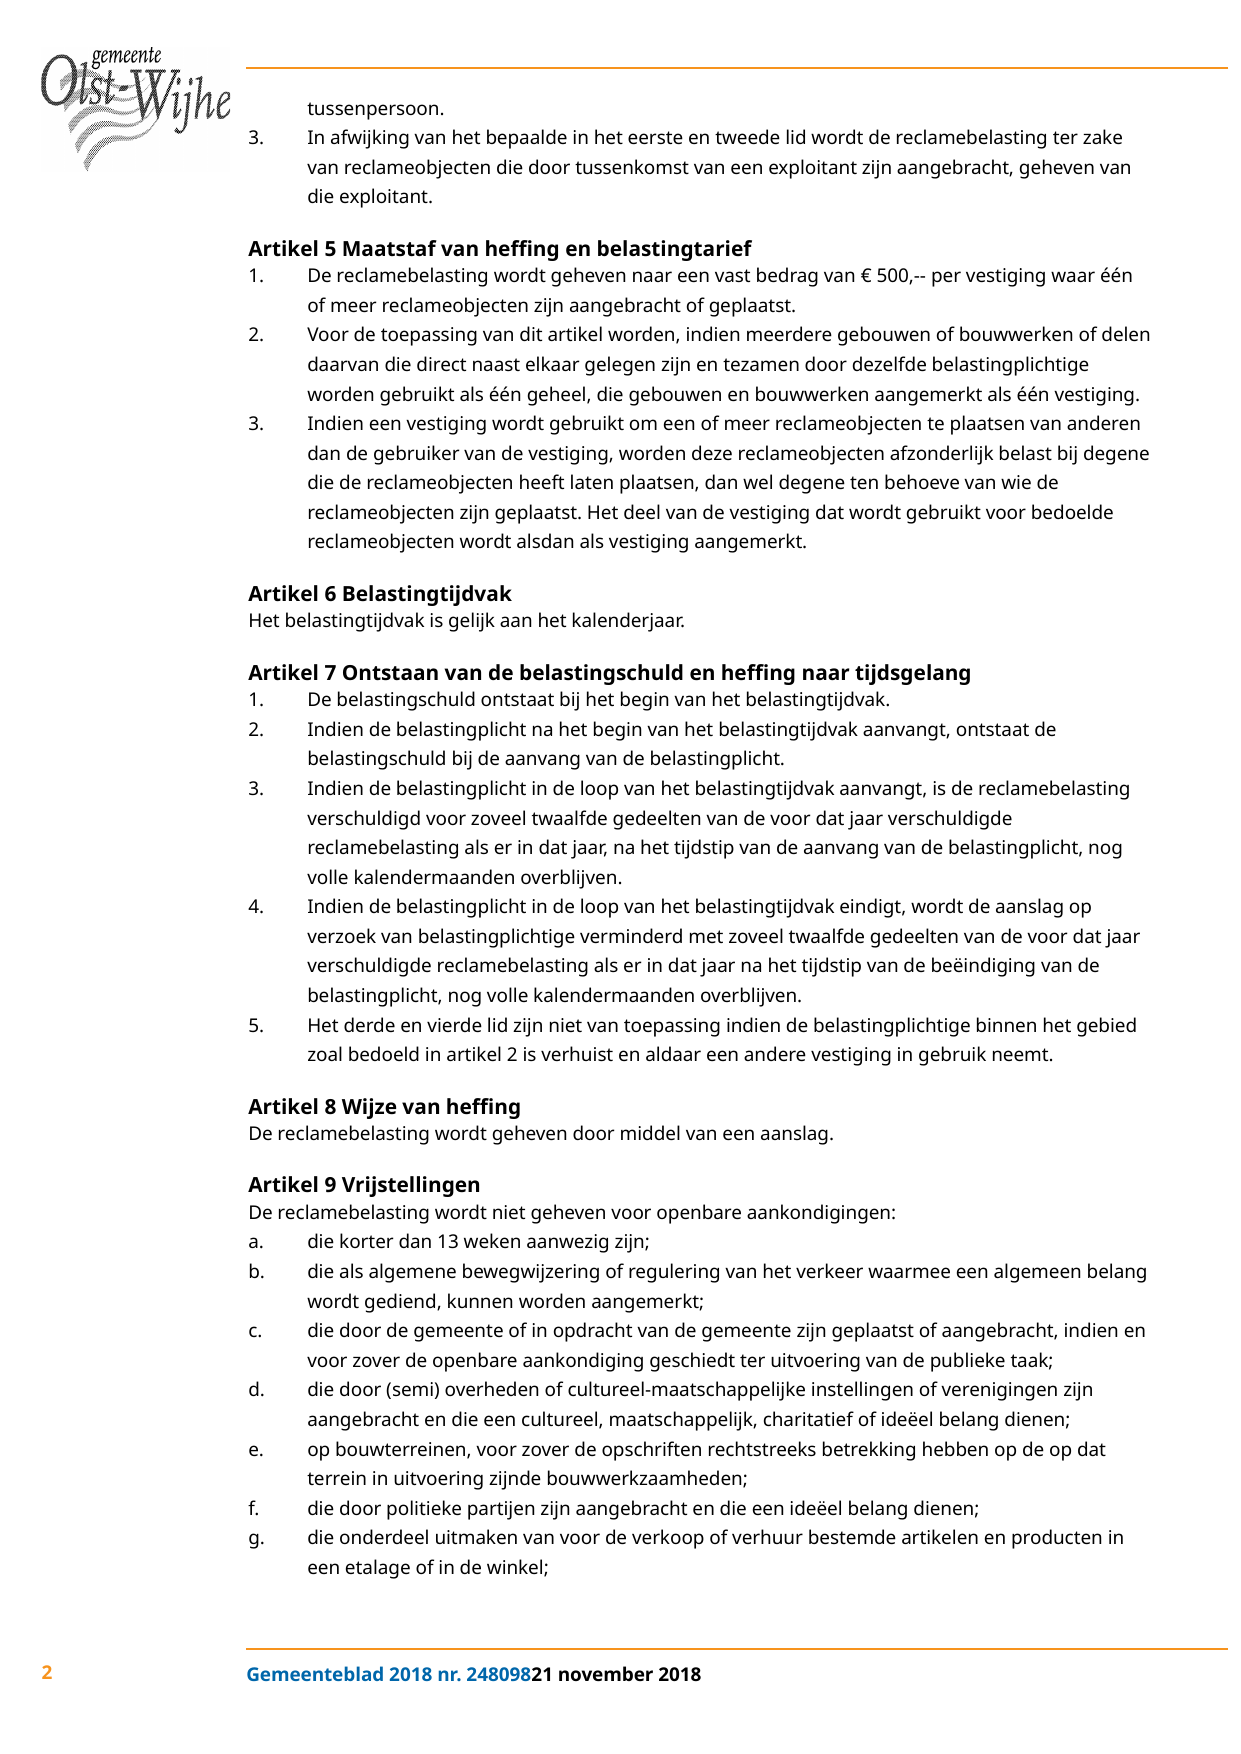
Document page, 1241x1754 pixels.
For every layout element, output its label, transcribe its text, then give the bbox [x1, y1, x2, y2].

text Artikel 7 Ontstaan van de belastingschuld en heffing naar tijdsgelang [248, 658, 1152, 686]
list die door politieke partijen zijn aangebracht en die een ideëel belang dienen; [248, 1495, 1152, 1521]
text De reclamebelasting wordt geheven door middel van een aanslag. [248, 1120, 1152, 1146]
list die als algemene bewegwijzering of regulering van het verkeer waarmee een algemeen belang wordt gediend, kunnen worden aangemerkt; [248, 1258, 1152, 1313]
list Voor de toepassing van dit artikel worden, indien meerdere gebouwen of bouwwerken of delen daarvan die direct naast elkaar gelegen zijn en tezamen door dezelfde belastingplichtige worden gebruikt als één geheel, die gebouwen en bouwwerken aangemerkt als één vestiging. [248, 322, 1152, 406]
list die onderdeel uitmaken van voor de verkoop of verhuur bestemde artikelen en producten in een etalage of in de winkel; [248, 1524, 1152, 1580]
text Artikel 9 Vrijstellingen [248, 1171, 1152, 1199]
list die korter dan 13 weken aanwezig zijn; [248, 1229, 1152, 1254]
list Indien de belastingplicht in de loop van het belastingtijdvak aanvangt, is de reclamebelasting verschuldigd voor zoveel twaalfde gedeelten van de voor dat jaar verschuldigde reclamebelasting als er in dat jaar, na het tijdstip van de aanvang van de belastingplicht, nog volle kalendermaanden overblijven. [248, 775, 1152, 889]
text Het belastingtijdvak is gelijk aan het kalenderjaar. [248, 607, 1152, 633]
list die door (semi) overheden of cultureel-maatschappelijke instellingen of verenigingen zijn aangebracht en die een cultureel, maatschappelijk, charitatief of ideëel belang dienen; [248, 1377, 1152, 1432]
text De reclamebelasting wordt niet geheven voor openbare aankondigingen: [248, 1199, 1152, 1225]
text Artikel 6 Belastingtijdvak [248, 579, 1152, 607]
list Het derde en vierde lid zijn niet van toepassing indien de belastingplichtige binnen het gebied zoal bedoeld in artikel 2 is verhuist en aldaar een andere vestiging in gebruik neemt. [248, 1012, 1152, 1067]
list Indien de belastingplicht in de loop van het belastingtijdvak eindigt, wordt de aanslag op verzoek van belastingplichtige verminderd met zoveel twaalfde gedeelten van de voor dat jaar verschuldigde reclamebelasting als er in dat jaar na het tijdstip van de beëindiging van de belastingplicht, nog volle kalendermaanden overblijven. [248, 893, 1152, 1008]
list tussenpersoon. [248, 95, 1152, 121]
list op bouwterreinen, voor zover de opschriften rechtstreeks betrekking hebben op de op dat terrein in uitvoering zijnde bouwwerkzaamheden; [248, 1436, 1152, 1491]
list Indien een vestiging wordt gebruikt om een of meer reclameobjecten te plaatsen van anderen dan de gebruiker van de vestiging, worden deze reclameobjecten afzonderlijk belast bij degene die de reclameobjecten heeft laten plaatsen, dan wel degene ten behoeve van wie de reclameobjecten zijn geplaatst. Het deel van de vestiging dat wordt gebruikt voor bedoelde reclameobjecten wordt alsdan als vestiging aangemerkt. [248, 410, 1152, 554]
list die door de gemeente of in opdracht van de gemeente zijn geplaatst of aangebracht, indien en voor zover de openbare aankondiging geschiedt ter uitvoering van de publieke taak; [248, 1317, 1152, 1373]
list Indien de belastingplicht na het begin van het belastingtijdvak aanvangt, ontstaat de belastingschuld bij de aanvang van de belastingplicht. [248, 716, 1152, 771]
list De belastingschuld ontstaat bij het begin van het belastingtijdvak. [248, 686, 1152, 712]
list In afwijking van het bepaalde in het eerste en tweede lid wordt de reclamebelasting ter zake van reclameobjecten die door tussenkomst van een exploitant zijn aangebracht, geheven van die exploitant. [248, 124, 1152, 209]
picture [41, 47, 231, 172]
list De reclamebelasting wordt geheven naar een vast bedrag van € 500,-- per vestiging waar één of meer reclameobjecten zijn aangebracht of geplaatst. [248, 262, 1152, 318]
text Artikel 8 Wijze van heffing [248, 1092, 1152, 1120]
text Artikel 5 Maatstaf van heffing en belastingtarief [248, 234, 1152, 262]
